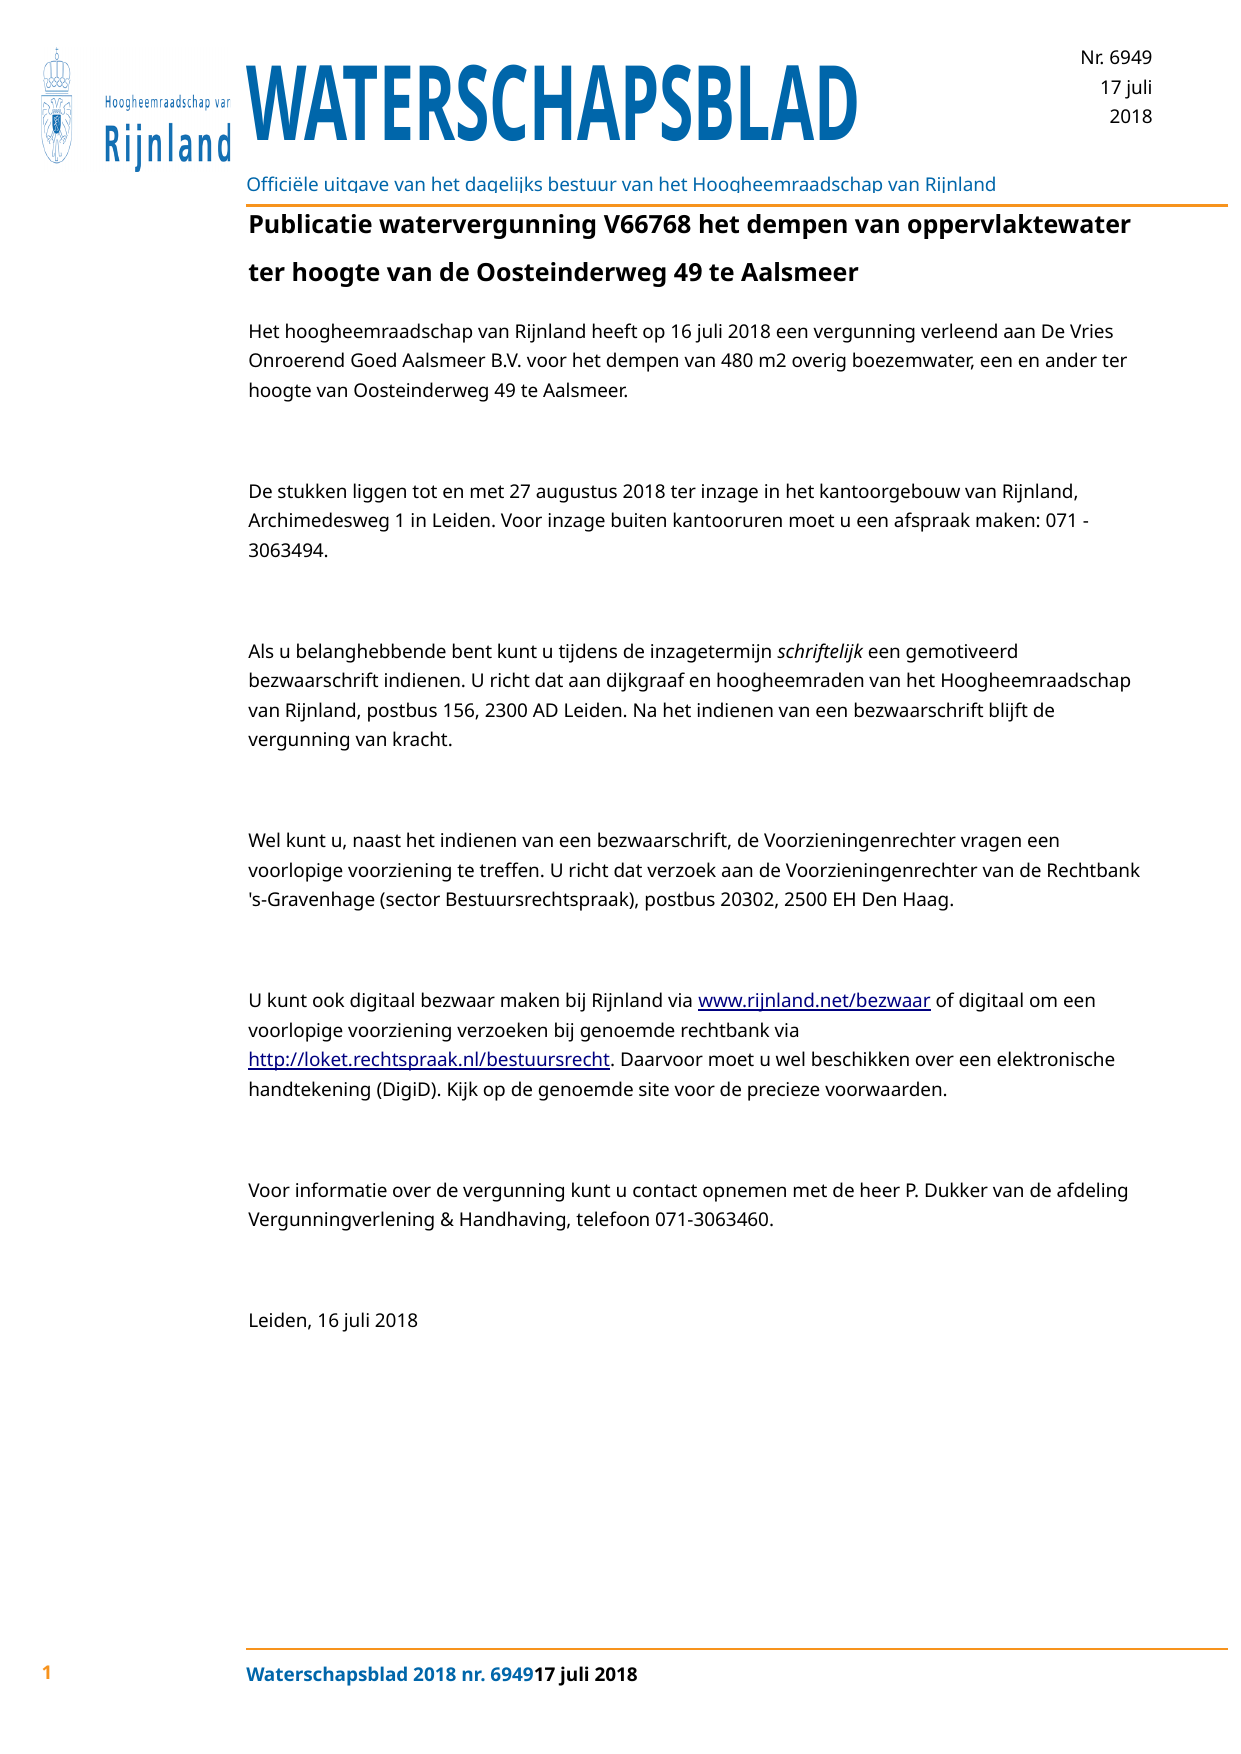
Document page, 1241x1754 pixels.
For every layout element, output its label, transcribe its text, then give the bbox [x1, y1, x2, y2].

text Leiden, 16 juli 2018 [248, 1307, 1152, 1333]
text Voor informatie over de vergunning kunt u contact opnemen met de heer P. Dukker van de afdeling Vergunningverlening & Handhaving, telefoon 071-3063460. [248, 1177, 1152, 1232]
text Het hoogheemraadschap van Rijnland heeft op 16 juli 2018 een vergunning verleend aan De Vries Onroerend Goed Aalsmeer B.V. voor het dempen van 480 m2 overig boezemwater, een en ander ter hoogte van Oosteinderweg 49 te Aalsmeer. [248, 318, 1152, 403]
picture [41, 47, 231, 172]
text Als u belanghebbende bent kunt u tijdens de inzagetermijn schriftelijk een gemotiveerd bezwaarschrift indienen. U richt dat aan dijkgraaf en hoogheemraden van het Hoogheemraadschap van Rijnland, postbus 156, 2300 AD Leiden. Na het indienen van een bezwaarschrift blijft de vergunning van kracht. [248, 638, 1152, 752]
text De stukken liggen tot en met 27 augustus 2018 ter inzage in het kantoorgebouw van Rijnland, Archimedesweg 1 in Leiden. Voor inzage buiten kantooruren moet u een afspraak maken: 071 - 3063494. [248, 478, 1152, 563]
text Wel kunt u, naast het indienen van een bezwaarschrift, de Voorzieningenrechter vragen een voorlopige voorziening te treffen. U richt dat verzoek aan de Voorzieningenrechter van de Rechtbank 's-Gravenhage (sector Bestuursrechtspraak), postbus 20302, 2500 EH Den Haag. [248, 827, 1152, 912]
text Publicatie watervergunning V66768 het dempen van oppervlaktewater ter hoogte van de Oosteinderweg 49 te Aalsmeer [248, 207, 1152, 288]
text U kunt ook digitaal bezwaar maken bij Rijnland via www.rijnland.net/bezwaar of digitaal om een voorlopige voorziening verzoeken bij genoemde rechtbank via http://loket.rechtspraak.nl/bestuursrecht. Daarvoor moet u wel beschikken over een elektronische handtekening (DigiD). Kijk op de genoemde site voor de precieze voorwaarden. [248, 987, 1152, 1102]
